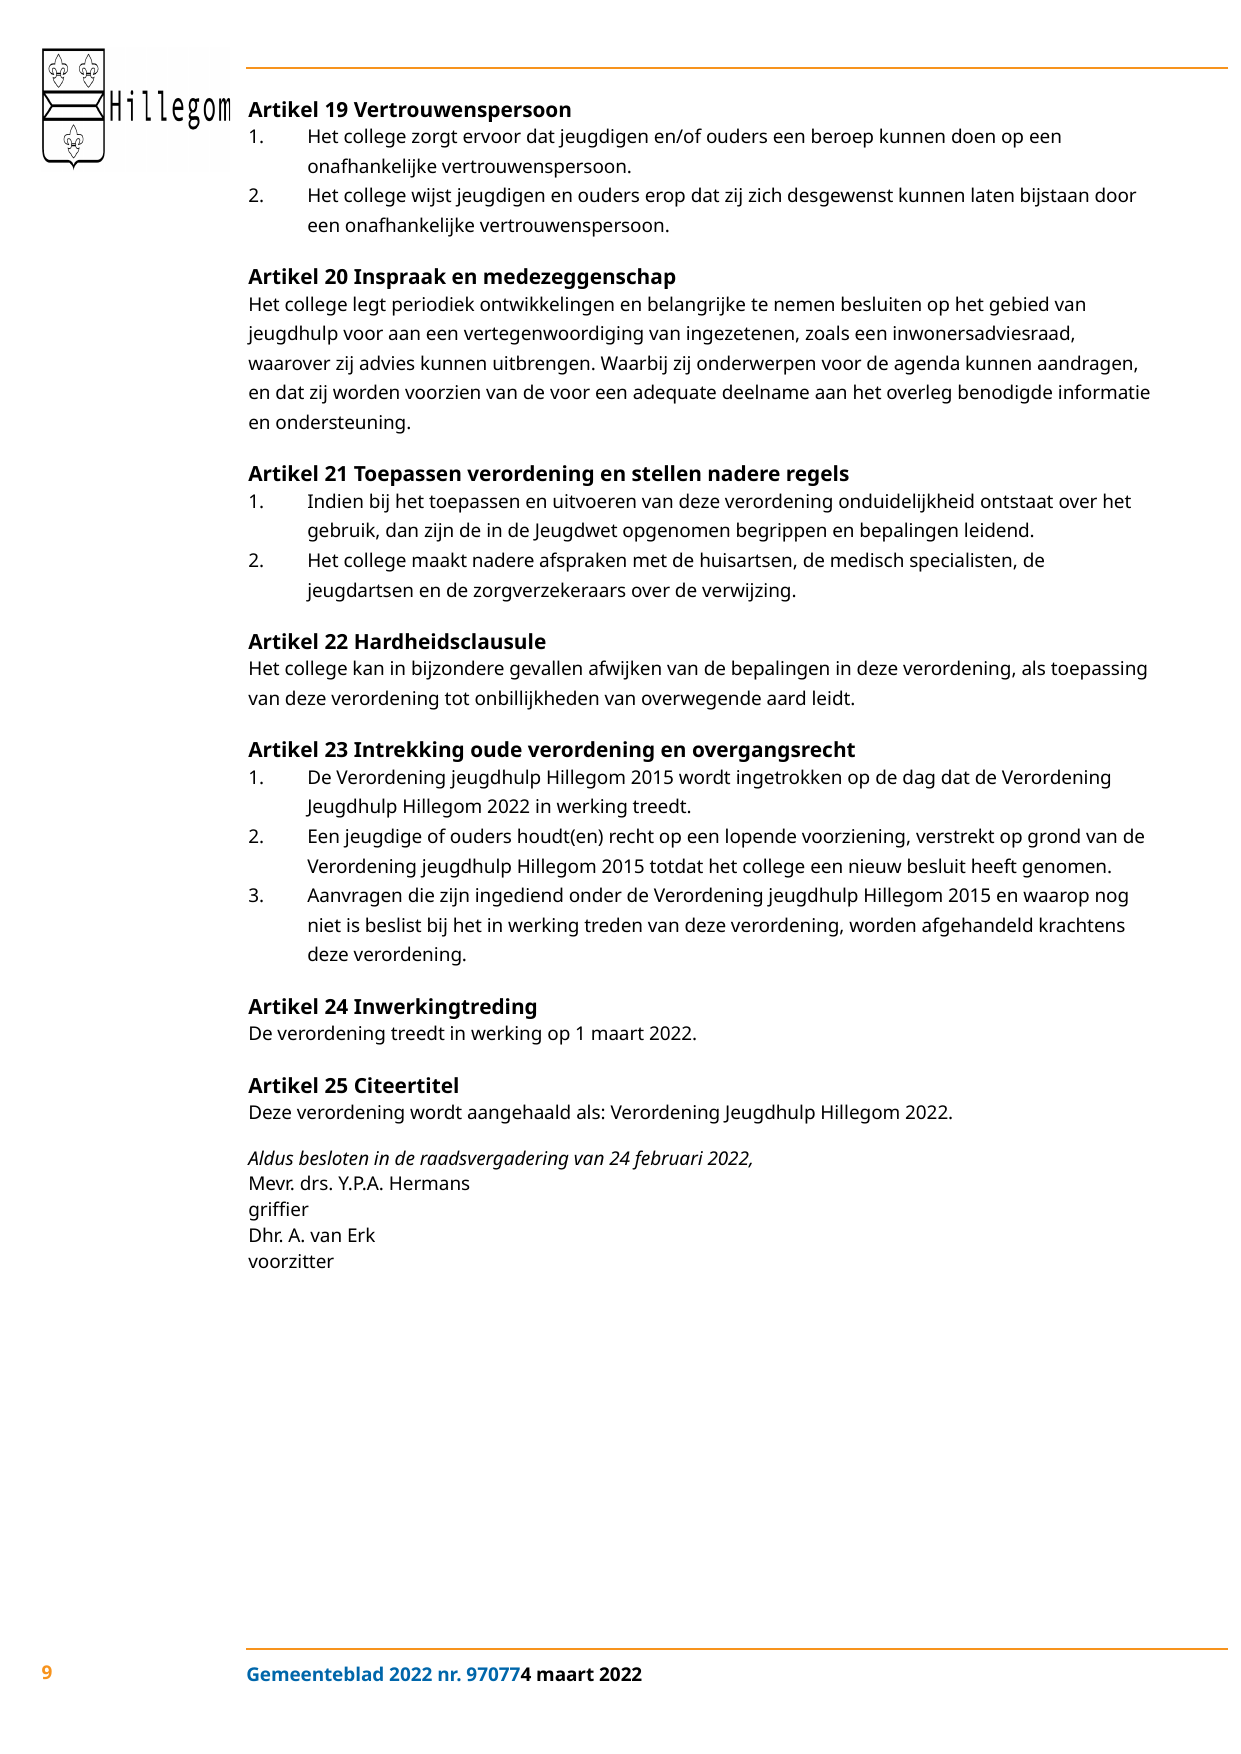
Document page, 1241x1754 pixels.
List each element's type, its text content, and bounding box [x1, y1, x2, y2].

list Het college wijst jeugdigen en ouders erop dat zij zich desgewenst kunnen laten bijstaan door een onafhankelijke vertrouwenspersoon. [248, 182, 1152, 238]
text Deze verordening wordt aangehaald als: Verordening Jeugdhulp Hillegom 2022. [248, 1099, 1152, 1125]
text Mevr. drs. Y.P.A. Hermans [248, 1171, 1152, 1196]
list Het college maakt nadere afspraken met de huisartsen, de medisch specialisten, de jeugdartsen en de zorgverzekeraars over de verwijzing. [248, 547, 1152, 602]
text Artikel 25 Citeertitel [248, 1071, 1152, 1099]
list Aanvragen die zijn ingediend onder de Verordening jeugdhulp Hillegom 2015 en waarop nog niet is beslist bij het in werking treden van deze verordening, worden afgehandeld krachtens deze verordening. [248, 882, 1152, 967]
list De Verordening jeugdhulp Hillegom 2015 wordt ingetrokken op de dag dat de Verordening Jeugdhulp Hillegom 2022 in werking treedt. [248, 764, 1152, 819]
text Het college legt periodiek ontwikkelingen en belangrijke te nemen besluiten op het gebied van jeugdhulp voor aan een vertegenwoordiging van ingezetenen, zoals een inwonersadviesraad, waarover zij advies kunnen uitbrengen. Waarbij zij onderwerpen voor de agenda kunnen aandragen, en dat zij worden voorzien van de voor een adequate deelname aan het overleg benodigde informatie en ondersteuning. [248, 291, 1152, 435]
list Indien bij het toepassen en uitvoeren van deze verordening onduidelijkheid ontstaat over het gebruik, dan zijn de in de Jeugdwet opgenomen begrippen en bepalingen leidend. [248, 488, 1152, 543]
text Artikel 19 Vertrouwenspersoon [248, 95, 1152, 123]
text Artikel 21 Toepassen verordening en stellen nadere regels [248, 459, 1152, 488]
list Het college zorgt ervoor dat jeugdigen en/of ouders een beroep kunnen doen op een onafhankelijke vertrouwenspersoon. [248, 123, 1152, 178]
text Het college kan in bijzondere gevallen afwijken van de bepalingen in deze verordening, als toepassing van deze verordening tot onbillijkheden van overwegende aard leidt. [248, 656, 1152, 711]
list Een jeugdige of ouders houdt(en) recht op een lopende voorziening, verstrekt op grond van de Verordening jeugdhulp Hillegom 2015 totdat het college een nieuw besluit heeft genomen. [248, 823, 1152, 878]
text Dhr. A. van Erk [248, 1222, 1152, 1248]
text Artikel 23 Intrekking oude verordening en overgangsrecht [248, 736, 1152, 764]
text griffier [248, 1196, 1152, 1222]
text De verordening treedt in werking op 1 maart 2022. [248, 1020, 1152, 1046]
picture [41, 47, 231, 172]
text voorzitter [248, 1248, 1152, 1273]
text Artikel 20 Inspraak en medezeggenschap [248, 262, 1152, 291]
text Artikel 22 Hardheidsclausule [248, 627, 1152, 656]
text Artikel 24 Inwerkingtreding [248, 992, 1152, 1020]
text Aldus besloten in de raadsvergadering van 24 februari 2022, [248, 1145, 1152, 1171]
